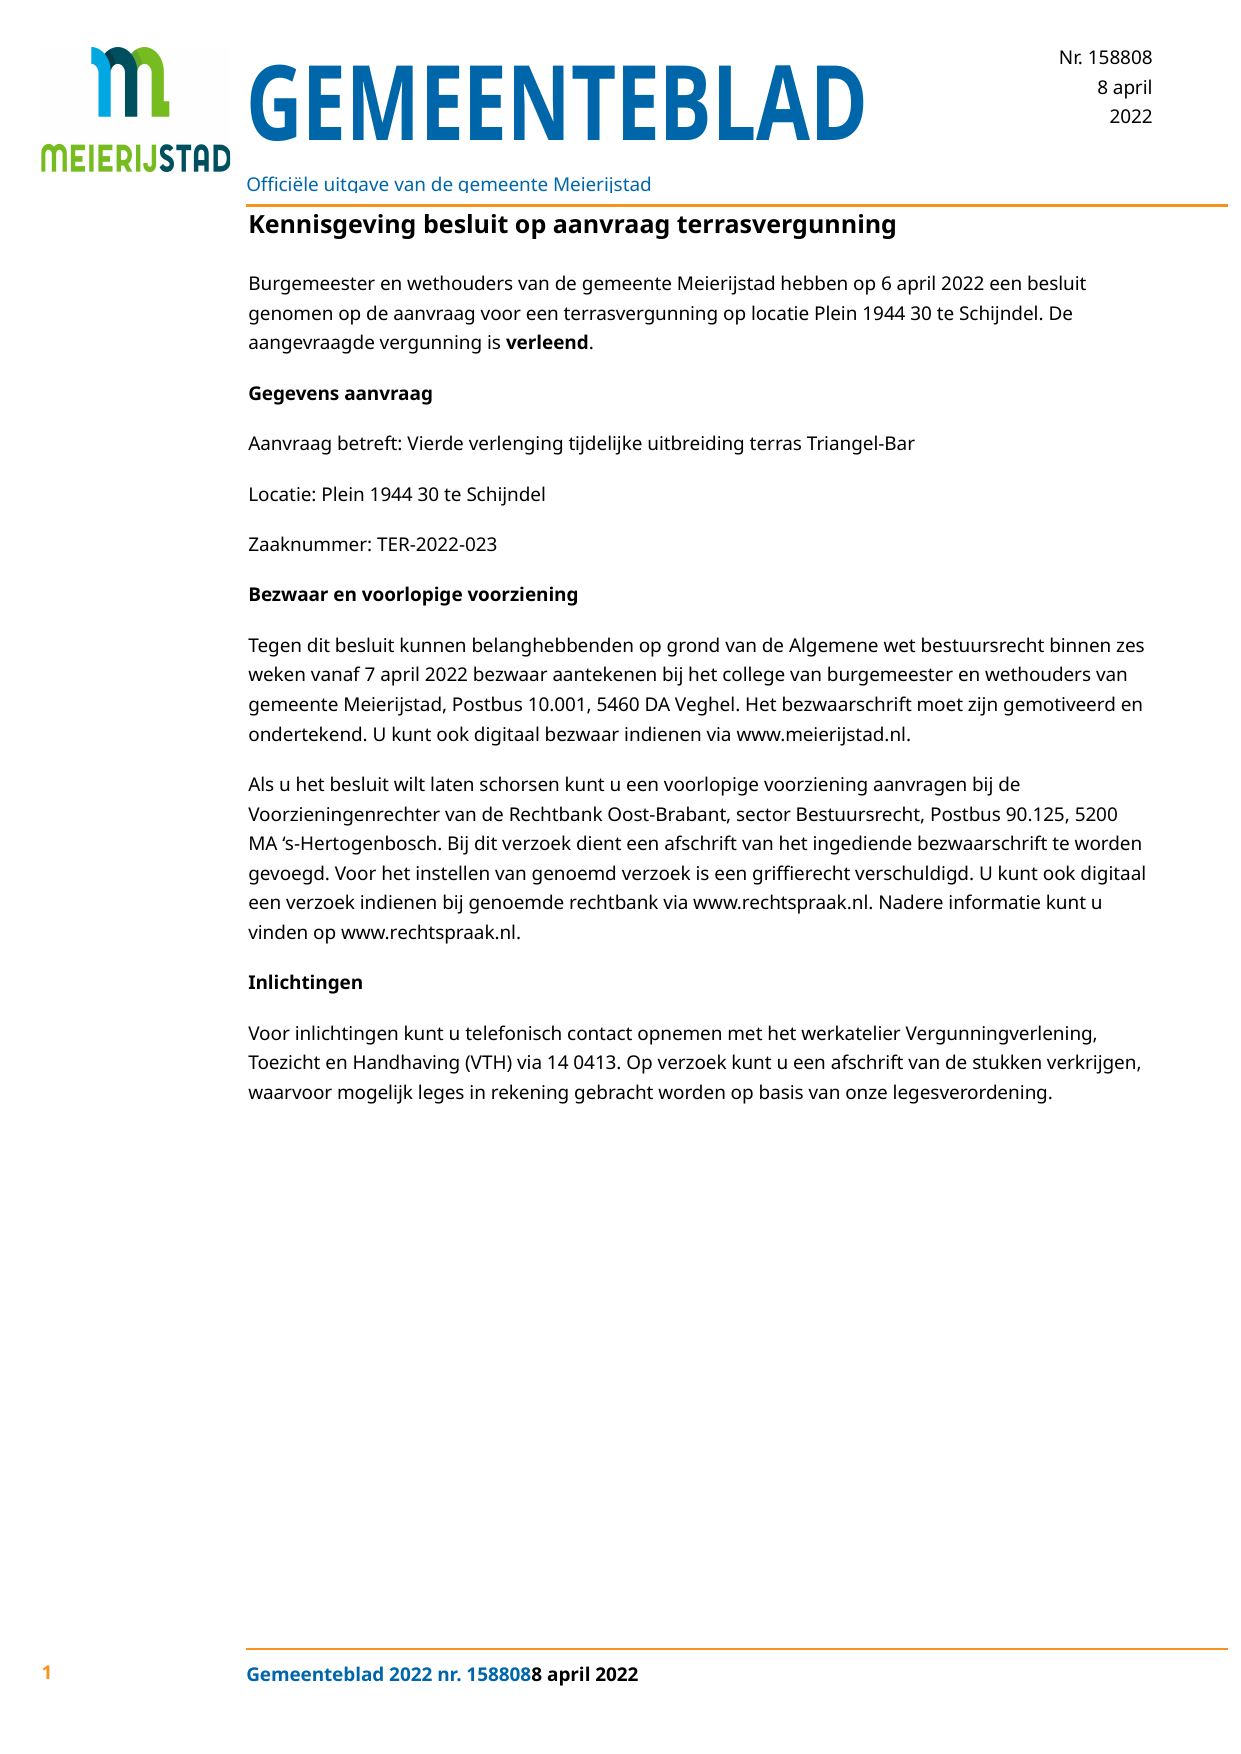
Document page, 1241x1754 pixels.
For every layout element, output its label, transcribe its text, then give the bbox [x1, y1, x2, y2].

text Locatie: Plein 1944 30 te Schijndel [248, 481, 1152, 506]
picture [41, 47, 231, 172]
text Kennisgeving besluit op aanvraag terrasvergunning [248, 207, 1152, 241]
text Zaaknummer: TER-2022-023 [248, 531, 1152, 557]
text Aanvraag betreft: Vierde verlenging tijdelijke uitbreiding terras Triangel-Bar [248, 430, 1152, 456]
text Voor inlichtingen kunt u telefonisch contact opnemen met het werkatelier Vergunningverlening, Toezicht en Handhaving (VTH) via 14 0413. Op verzoek kunt u een afschrift van de stukken verkrijgen, waarvoor mogelijk leges in rekening gebracht worden op basis van onze legesverordening. [248, 1020, 1152, 1105]
text Als u het besluit wilt laten schorsen kunt u een voorlopige voorziening aanvragen bij de Voorzieningenrechter van de Rechtbank Oost-Brabant, sector Bestuursrecht, Postbus 90.125, 5200 MA ‘s-Hertogenbosch. Bij dit verzoek dient een afschrift van het ingediende bezwaarschrift te worden gevoegd. Voor het instellen van genoemd verzoek is een griffierecht verschuldigd. U kunt ook digitaal een verzoek indienen bij genoemde rechtbank via www.rechtspraak.nl. Nadere informatie kunt u vinden op www.rechtspraak.nl. [248, 771, 1152, 945]
text Bezwaar en voorlopige voorziening [248, 582, 1152, 607]
text Tegen dit besluit kunnen belanghebbenden op grond van de Algemene wet bestuursrecht binnen zes weken vanaf 7 april 2022 bezwaar aantekenen bij het college van burgemeester en wethouders van gemeente Meierijstad, Postbus 10.001, 5460 DA Veghel. Het bezwaarschrift moet zijn gemotiveerd en ondertekend. U kunt ook digitaal bezwaar indienen via www.meierijstad.nl. [248, 632, 1152, 746]
text Inlichtingen [248, 969, 1152, 995]
text Burgemeester en wethouders van de gemeente Meierijstad hebben op 6 april 2022 een besluit genomen op de aanvraag voor een terrasvergunning op locatie Plein 1944 30 te Schijndel. De aangevraagde vergunning is verleend. [248, 270, 1152, 355]
text Gegevens aanvraag [248, 380, 1152, 406]
